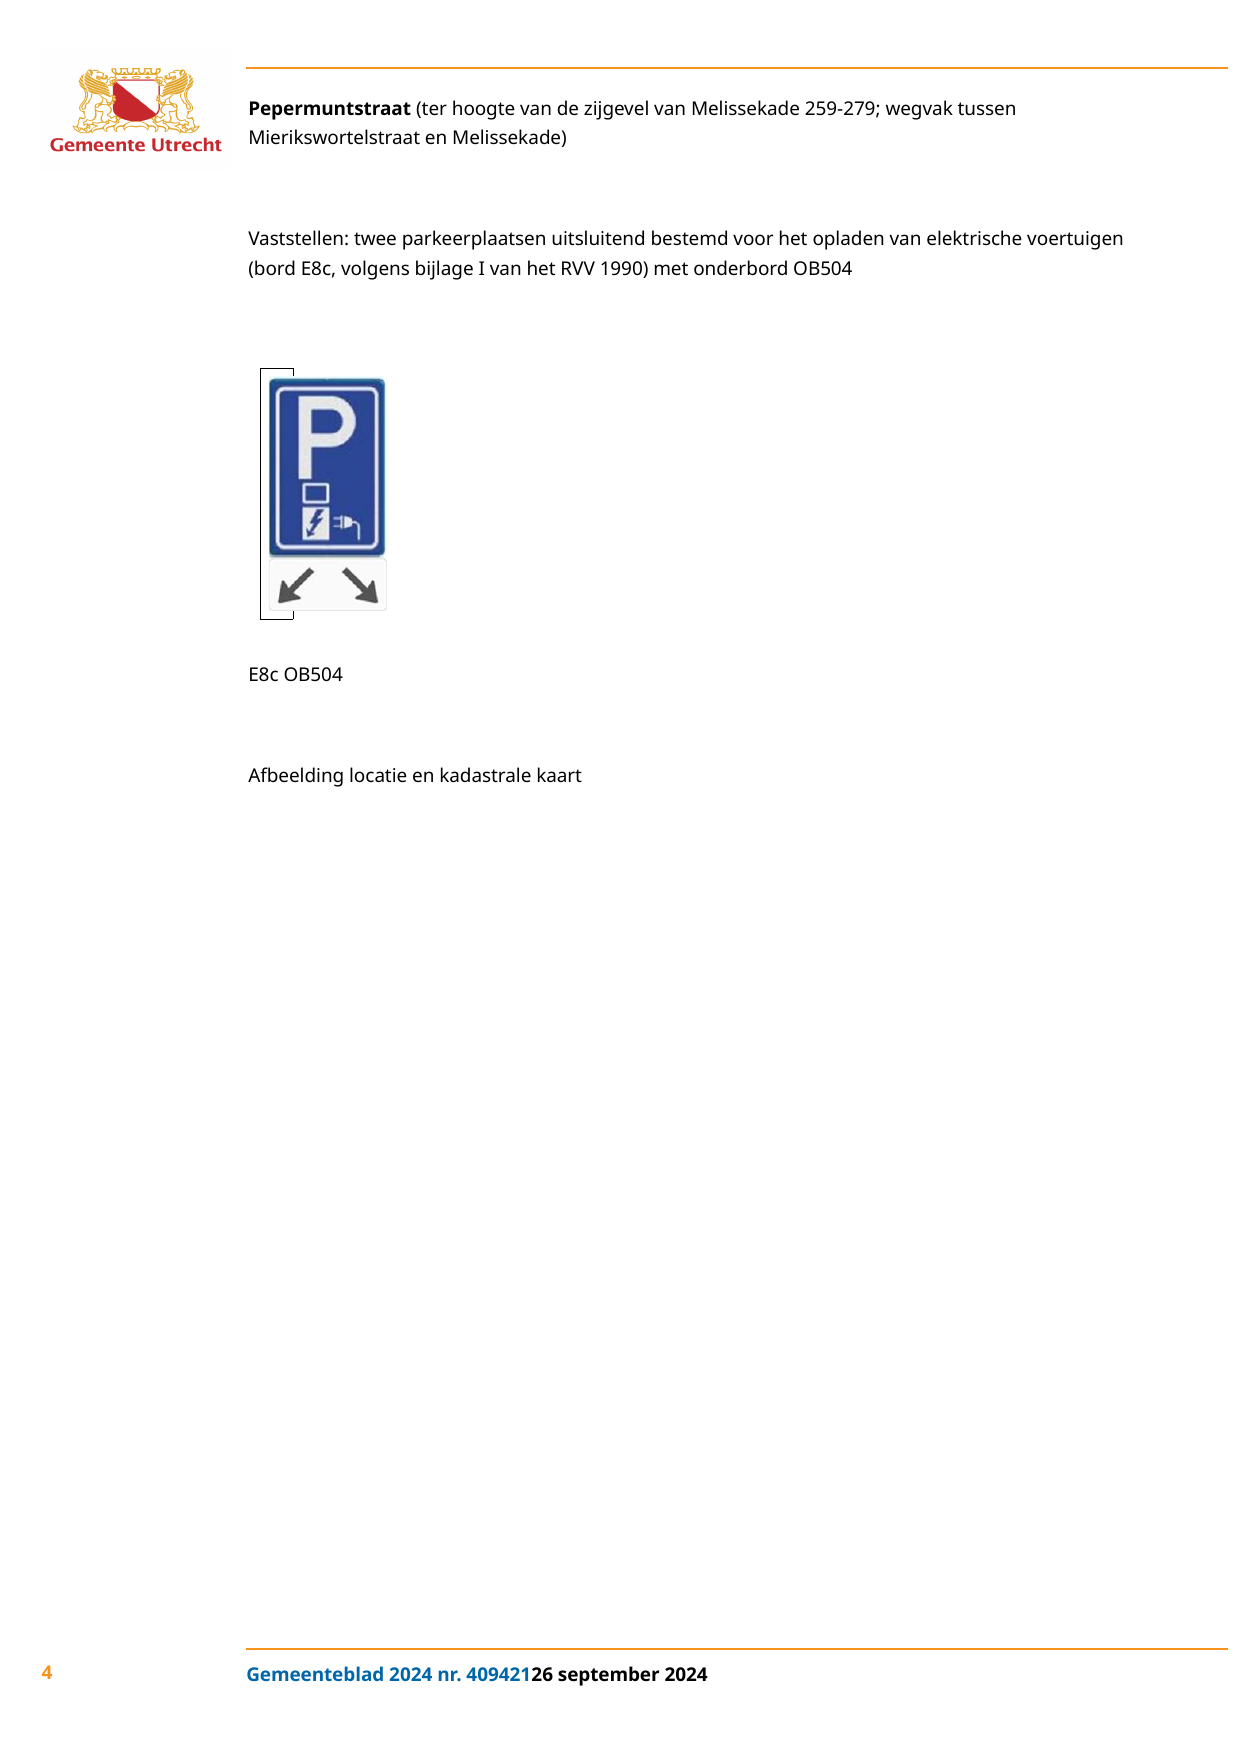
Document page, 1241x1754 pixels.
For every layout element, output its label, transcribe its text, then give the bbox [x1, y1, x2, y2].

picture [268, 376, 387, 611]
text Pepermuntstraat (ter hoogte van de zijgevel van Melissekade 259-279; wegvak tussen Mierikswortelstraat en Melissekade) [248, 95, 1152, 150]
picture [41, 47, 231, 172]
text Vaststellen: twee parkeerplaatsen uitsluitend bestemd voor het opladen van elektrische voertuigen (bord E8c, volgens bijlage I van het RVV 1990) met onderbord OB504 [248, 225, 1152, 281]
text Afbeelding locatie en kadastrale kaart [248, 762, 1152, 788]
text E8c OB504 [248, 661, 1152, 687]
